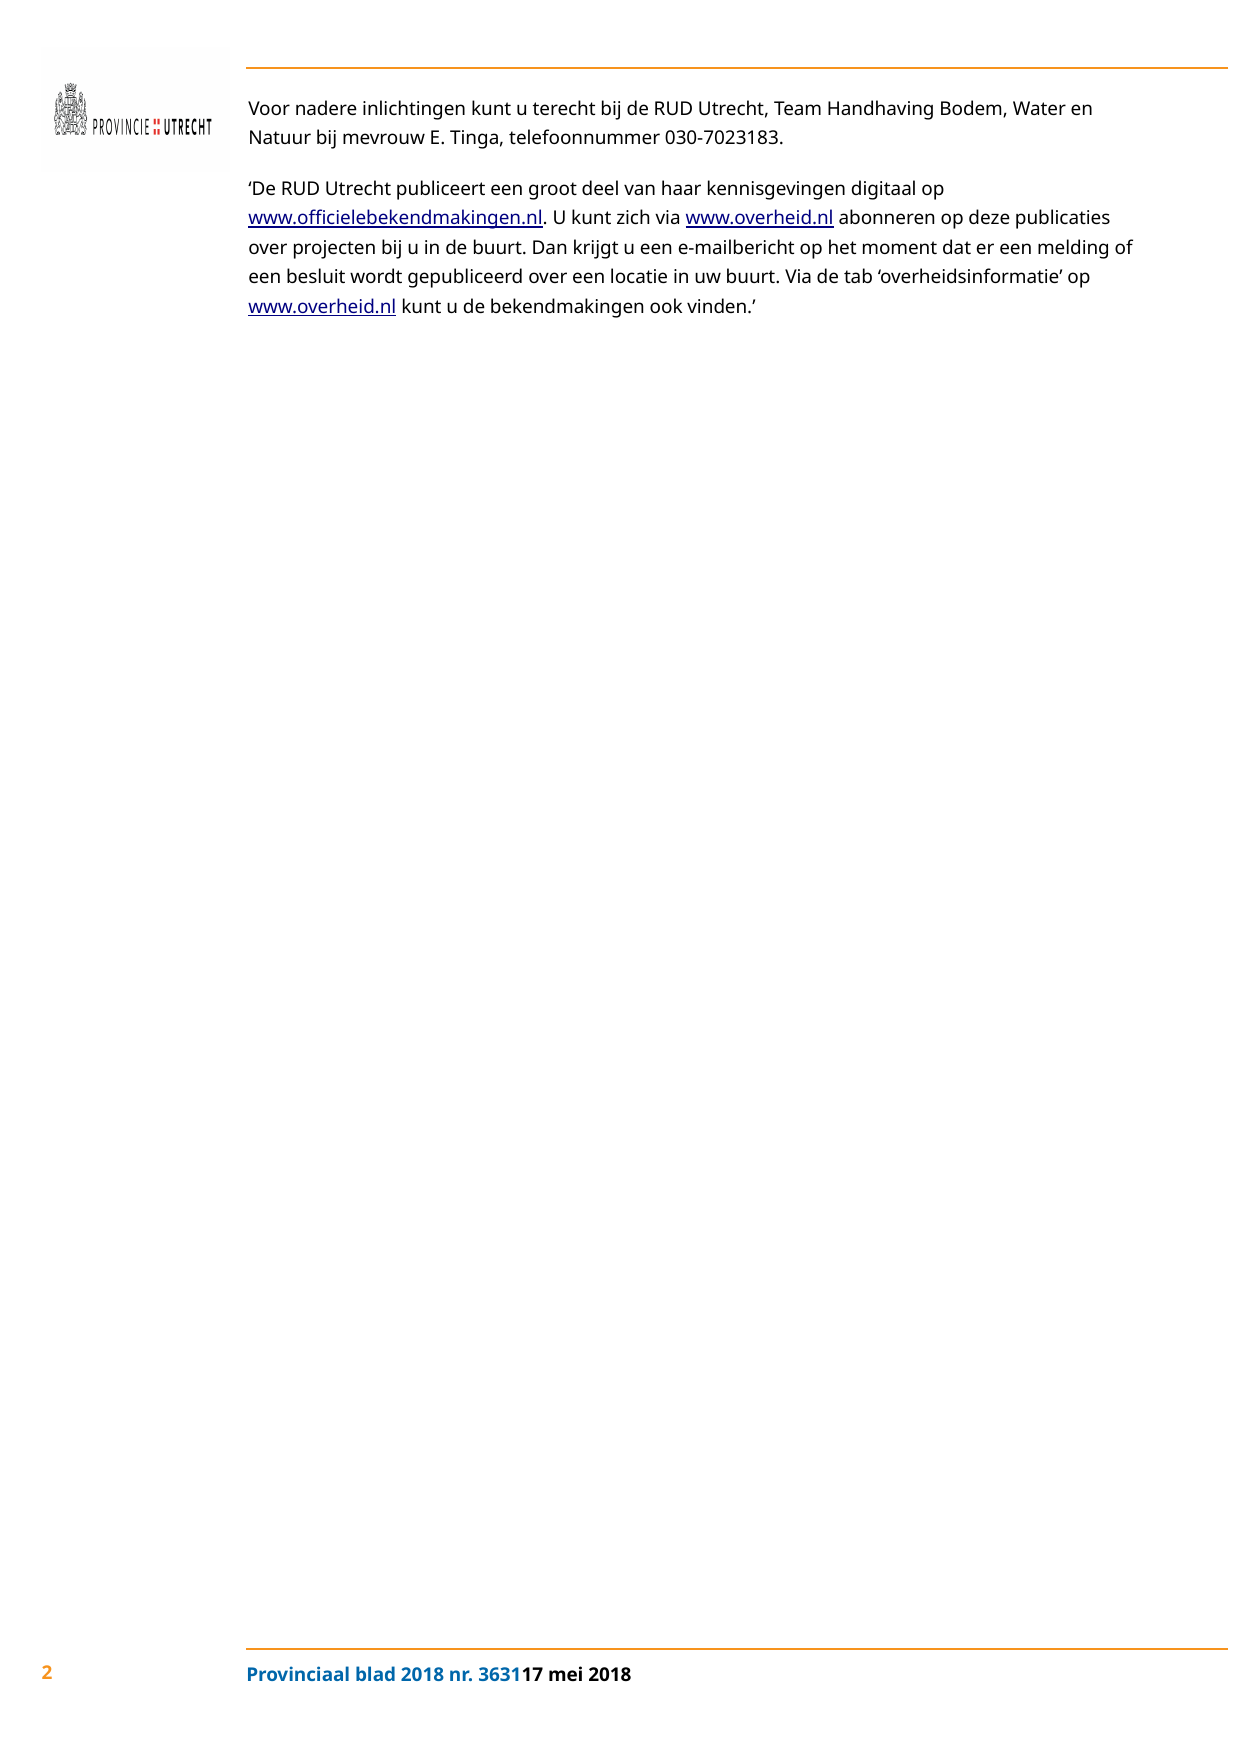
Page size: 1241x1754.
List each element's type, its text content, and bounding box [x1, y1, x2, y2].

text Voor nadere inlichtingen kunt u terecht bij de RUD Utrecht, Team Handhaving Bodem, Water en Natuur bij mevrouw E. Tinga, telefoonnummer 030-7023183. [248, 95, 1152, 150]
picture [41, 47, 231, 172]
text ‘De RUD Utrecht publiceert een groot deel van haar kennisgevingen digitaal op www.officielebekendmakingen.nl. U kunt zich via www.overheid.nl abonneren op deze publicaties over projecten bij u in de buurt. Dan krijgt u een e-mailbericht op het moment dat er een melding of een besluit wordt gepubliceerd over een locatie in uw buurt. Via de tab ‘overheidsinformatie’ op www.overheid.nl kunt u de bekendmakingen ook vinden.’ [248, 175, 1152, 319]
